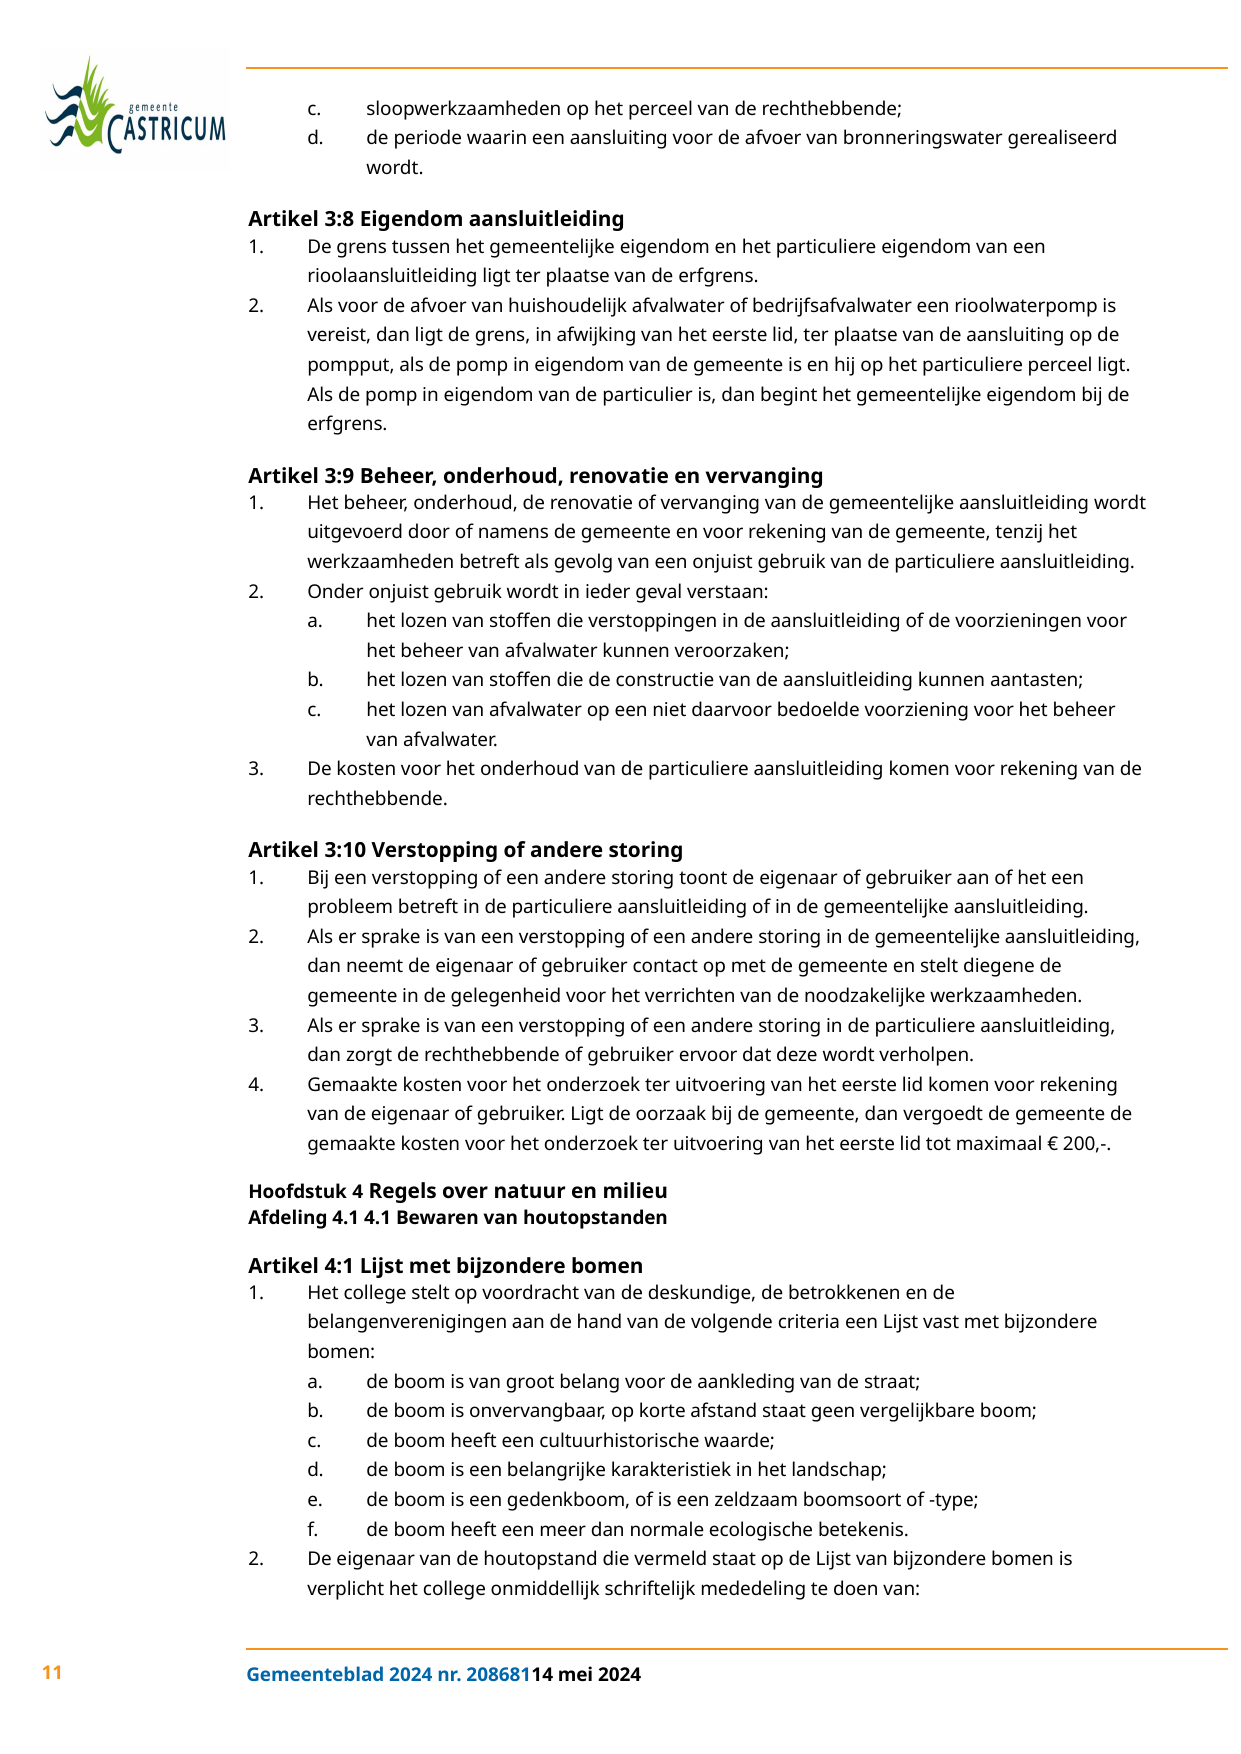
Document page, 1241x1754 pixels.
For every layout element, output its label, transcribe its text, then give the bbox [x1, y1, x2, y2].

list de boom heeft een cultuurhistorische waarde; [307, 1427, 1152, 1453]
list De kosten voor het onderhoud van de particuliere aansluitleiding komen voor rekening van de rechthebbende. [248, 755, 1152, 811]
list Als er sprake is van een verstopping of een andere storing in de gemeentelijke aansluitleiding, dan neemt de eigenaar of gebruiker contact op met de gemeente en stelt diegene de gemeente in de gelegenheid voor het verrichten van de noodzakelijke werkzaamheden. [248, 923, 1152, 1008]
list de boom heeft een meer dan normale ecologische betekenis. [307, 1516, 1152, 1542]
text Artikel 3:8 Eigendom aansluitleiding [248, 204, 1152, 233]
list Als voor de afvoer van huishoudelijk afvalwater of bedrijfsafvalwater een rioolwaterpomp is vereist, dan ligt de grens, in afwijking van het eerste lid, ter plaatse van de aansluiting op de pompput, als de pomp in eigendom van de gemeente is en hij op het particuliere perceel ligt. Als de pomp in eigendom van de particulier is, dan begint het gemeentelijke eigendom bij de erfgrens. [248, 292, 1152, 436]
list Bij een verstopping of een andere storing toont de eigenaar of gebruiker aan of het een probleem betreft in de particuliere aansluitleiding of in de gemeentelijke aansluitleiding. [248, 864, 1152, 919]
list de boom is een belangrijke karakteristiek in het landschap; [307, 1457, 1152, 1482]
text Artikel 3:9 Beheer, onderhoud, renovatie en vervanging [248, 461, 1152, 489]
list Onder onjuist gebruik wordt in ieder geval verstaan: [248, 578, 1152, 604]
list het lozen van stoffen die de constructie van de aansluitleiding kunnen aantasten; [307, 667, 1152, 692]
text Artikel 4:1 Lijst met bijzondere bomen [248, 1251, 1152, 1279]
list de boom is van groot belang voor de aankleding van de straat; [307, 1368, 1152, 1394]
list sloopwerkzaamheden op het perceel van de rechthebbende; [307, 95, 1152, 121]
list de periode waarin een aansluiting voor de afvoer van bronneringswater gerealiseerd wordt. [307, 124, 1152, 180]
list Het beheer, onderhoud, de renovatie of vervanging van de gemeentelijke aansluitleiding wordt uitgevoerd door of namens de gemeente en voor rekening van de gemeente, tenzij het werkzaamheden betreft als gevolg van een onjuist gebruik van de particuliere aansluitleiding. [248, 489, 1152, 574]
list De grens tussen het gemeentelijke eigendom en het particuliere eigendom van een rioolaansluitleiding ligt ter plaatse van de erfgrens. [248, 233, 1152, 288]
list Als er sprake is van een verstopping of een andere storing in de particuliere aansluitleiding, dan zorgt de rechthebbende of gebruiker ervoor dat deze wordt verholpen. [248, 1012, 1152, 1067]
list Het college stelt op voordracht van de deskundige, de betrokkenen en de belangenverenigingen aan de hand van de volgende criteria een Lijst vast met bijzondere bomen: [248, 1279, 1152, 1364]
list de boom is onvervangbaar, op korte afstand staat geen vergelijkbare boom; [307, 1397, 1152, 1423]
text Afdeling 4.1 4.1 Bewaren van houtopstanden [248, 1204, 1152, 1230]
list het lozen van stoffen die verstoppingen in de aansluitleiding of de voorzieningen voor het beheer van afvalwater kunnen veroorzaken; [307, 607, 1152, 663]
list het lozen van afvalwater op een niet daarvoor bedoelde voorziening voor het beheer van afvalwater. [307, 696, 1152, 752]
list De eigenaar van de houtopstand die vermeld staat op de Lijst van bijzondere bomen is verplicht het college onmiddellijk schriftelijk mededeling te doen van: [248, 1545, 1152, 1601]
text Artikel 3:10 Verstopping of andere storing [248, 835, 1152, 864]
list de boom is een gedenkboom, of is een zeldzaam boomsoort of -type; [307, 1486, 1152, 1512]
list Gemaakte kosten voor het onderzoek ter uitvoering van het eerste lid komen voor rekening van de eigenaar of gebruiker. Ligt de oorzaak bij de gemeente, dan vergoedt de gemeente de gemaakte kosten voor het onderzoek ter uitvoering van het eerste lid tot maximaal € 200,-. [248, 1071, 1152, 1156]
picture [41, 47, 231, 172]
text Hoofdstuk 4 Regels over natuur en milieu [248, 1176, 1152, 1204]
